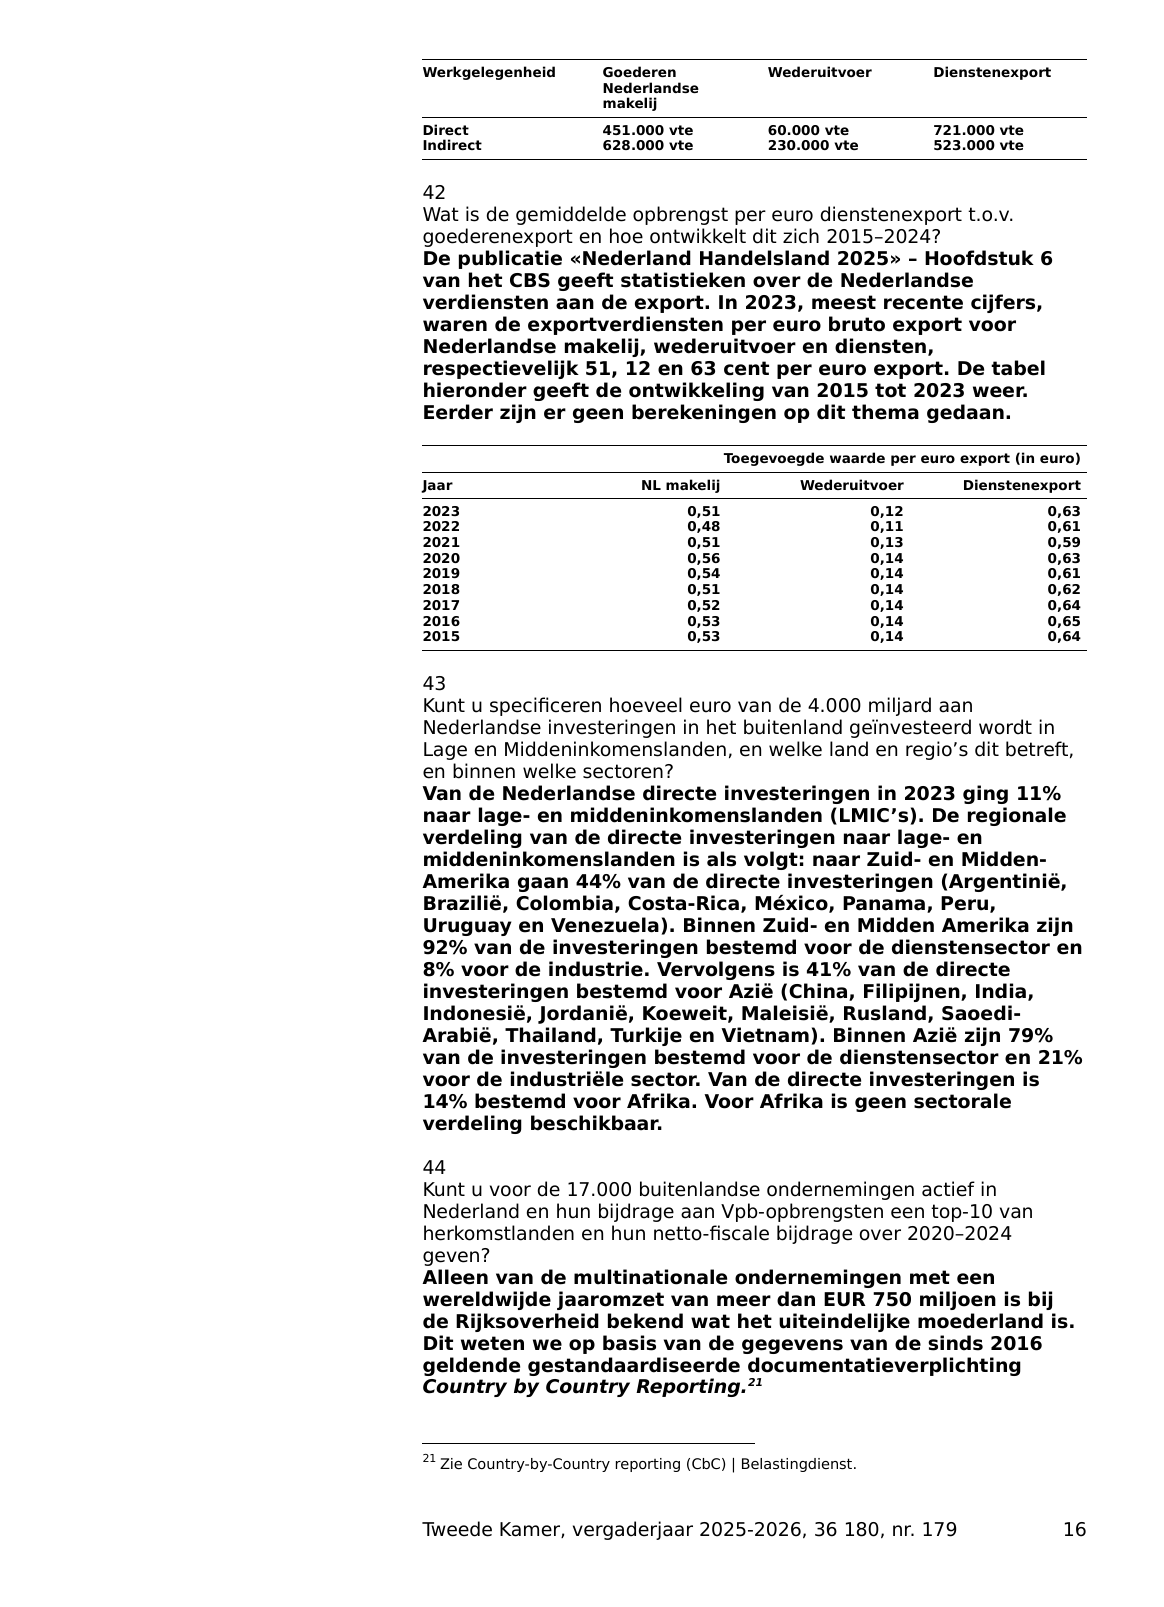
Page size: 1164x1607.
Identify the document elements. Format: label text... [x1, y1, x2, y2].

table_header Goederen Nederlandse makelij [596, 60, 762, 117]
table_cell 2021 [422, 535, 543, 551]
table_cell 2015 [422, 629, 543, 650]
table_cell 0,59 [910, 535, 1087, 551]
table_cell 0,64 [910, 598, 1087, 613]
table_cell 0,54 [543, 566, 726, 582]
table_cell 0,65 [910, 614, 1087, 629]
table_cell 2023 [422, 499, 543, 519]
table_header Wederuitvoer [762, 60, 927, 117]
table_header Werkgelegenheid [422, 60, 596, 117]
table_cell Jaar [422, 473, 543, 498]
table_cell 0,14 [726, 582, 909, 598]
table_cell 0,61 [910, 519, 1087, 535]
table_cell 0,61 [910, 566, 1087, 582]
table_cell 628.000 vte [596, 138, 762, 158]
table_cell 721.000 vte [927, 118, 1087, 138]
table_cell Indirect [422, 138, 596, 158]
text 44 [422, 1157, 1087, 1179]
text Kunt u specificeren hoeveel euro van de 4.000 miljard aan Nederlandse investeringen in het buitenland geïnvesteerd wordt in Lage en Middeninkomenslanden, en welke land en regio’s dit betreft, en binnen welke sectoren? [422, 695, 1087, 783]
text Alleen van de multinationale ondernemingen met een wereldwijde jaaromzet van meer dan EUR 750 miljoen is bij de Rijksoverheid bekend wat het uiteindelijke moederland is. Dit weten we op basis van de gegevens van de sinds 2016 geldende gestandaardiseerde documentatieverplichting Country by Country Reporting. [422, 1267, 1087, 1398]
table_cell 60.000 vte [762, 118, 927, 138]
table_cell Dienstenexport [910, 473, 1087, 498]
table_cell 0,64 [910, 629, 1087, 650]
table_cell 0,62 [910, 582, 1087, 598]
table_cell Wederuitvoer [726, 473, 909, 498]
table_cell 0,14 [726, 598, 909, 613]
table_cell 2022 [422, 519, 543, 535]
table_cell 0,53 [543, 629, 726, 650]
table_cell 0,63 [910, 551, 1087, 566]
table_cell 0,56 [543, 551, 726, 566]
table_cell 523.000 vte [927, 138, 1087, 158]
table_header Toegevoegde waarde per euro export (in euro) [543, 446, 1087, 472]
table_cell 0,12 [726, 499, 909, 519]
table_cell 230.000 vte [762, 138, 927, 158]
table_cell Direct [422, 118, 596, 138]
table_cell 0,11 [726, 519, 909, 535]
table_cell 2018 [422, 582, 543, 598]
table_cell 451.000 vte [596, 118, 762, 138]
text Van de Nederlandse directe investeringen in 2023 ging 11% naar lage- en middeninkomenslanden (LMIC’s). De regionale verdeling van de directe investeringen naar lage- en middeninkomenslanden is als volgt: naar Zuid- en Midden-Amerika gaan 44% van de directe investeringen (Argentinië, Brazilië, Colombia, Costa-Rica, México, Panama, Peru, Uruguay en Venezuela). Binnen Zuid- en Midden Amerika zijn 92% van de investeringen bestemd voor de dienstensector en 8% voor de industrie. Vervolgens is 41% van de directe investeringen bestemd voor Azië (China, Filipijnen, India, Indonesië, Jordanië, Koeweit, Maleisië, Rusland, Saoedi-Arabië, Thailand, Turkije en Vietnam). Binnen Azië zijn 79% van de investeringen bestemd voor de dienstensector en 21% voor de industriële sector. Van de directe investeringen is 14% bestemd voor Afrika. Voor Afrika is geen sectorale verdeling beschikbaar. [422, 783, 1087, 1134]
table_cell 0,14 [726, 551, 909, 566]
table_cell 0,51 [543, 535, 726, 551]
table_cell 0,14 [726, 614, 909, 629]
table_cell 0,13 [726, 535, 909, 551]
table_cell 2017 [422, 598, 543, 613]
table_header Dienstenexport [927, 60, 1087, 117]
table_cell 0,14 [726, 629, 909, 650]
text 42 [422, 182, 1087, 204]
table_cell 2019 [422, 566, 543, 582]
table_cell 0,53 [543, 614, 726, 629]
table_cell 2020 [422, 551, 543, 566]
table_cell 0,48 [543, 519, 726, 535]
text Zie Country-by-Country reporting (CbC) | Belastingdienst. [422, 1452, 1087, 1474]
table_cell 0,51 [543, 499, 726, 519]
text Kunt u voor de 17.000 buitenlandse ondernemingen actief in Nederland en hun bijdrage aan Vpb-opbrengsten een top-10 van herkomstlanden en hun netto-fiscale bijdrage over 2020–2024 geven? [422, 1179, 1087, 1267]
table_cell 0,14 [726, 566, 909, 582]
text 43 [422, 673, 1087, 695]
table_cell NL makelij [543, 473, 726, 498]
text Wat is de gemiddelde opbrengst per euro dienstenexport t.o.v. goederenexport en hoe ontwikkelt dit zich 2015–2024? [422, 204, 1087, 248]
text De publicatie «Nederland Handelsland 2025» – Hoofdstuk 6 van het CBS geeft statistieken over de Nederlandse verdiensten aan de export. In 2023, meest recente cijfers, waren de exportverdiensten per euro bruto export voor Nederlandse makelij, wederuitvoer en diensten, respectievelijk 51, 12 en 63 cent per euro export. De tabel hieronder geeft de ontwikkeling van 2015 tot 2023 weer. Eerder zijn er geen berekeningen op dit thema gedaan. [422, 248, 1087, 423]
table_cell 0,52 [543, 598, 726, 613]
table_cell 0,63 [910, 499, 1087, 519]
table_cell 0,51 [543, 582, 726, 598]
table_header [422, 446, 543, 472]
table_cell 2016 [422, 614, 543, 629]
